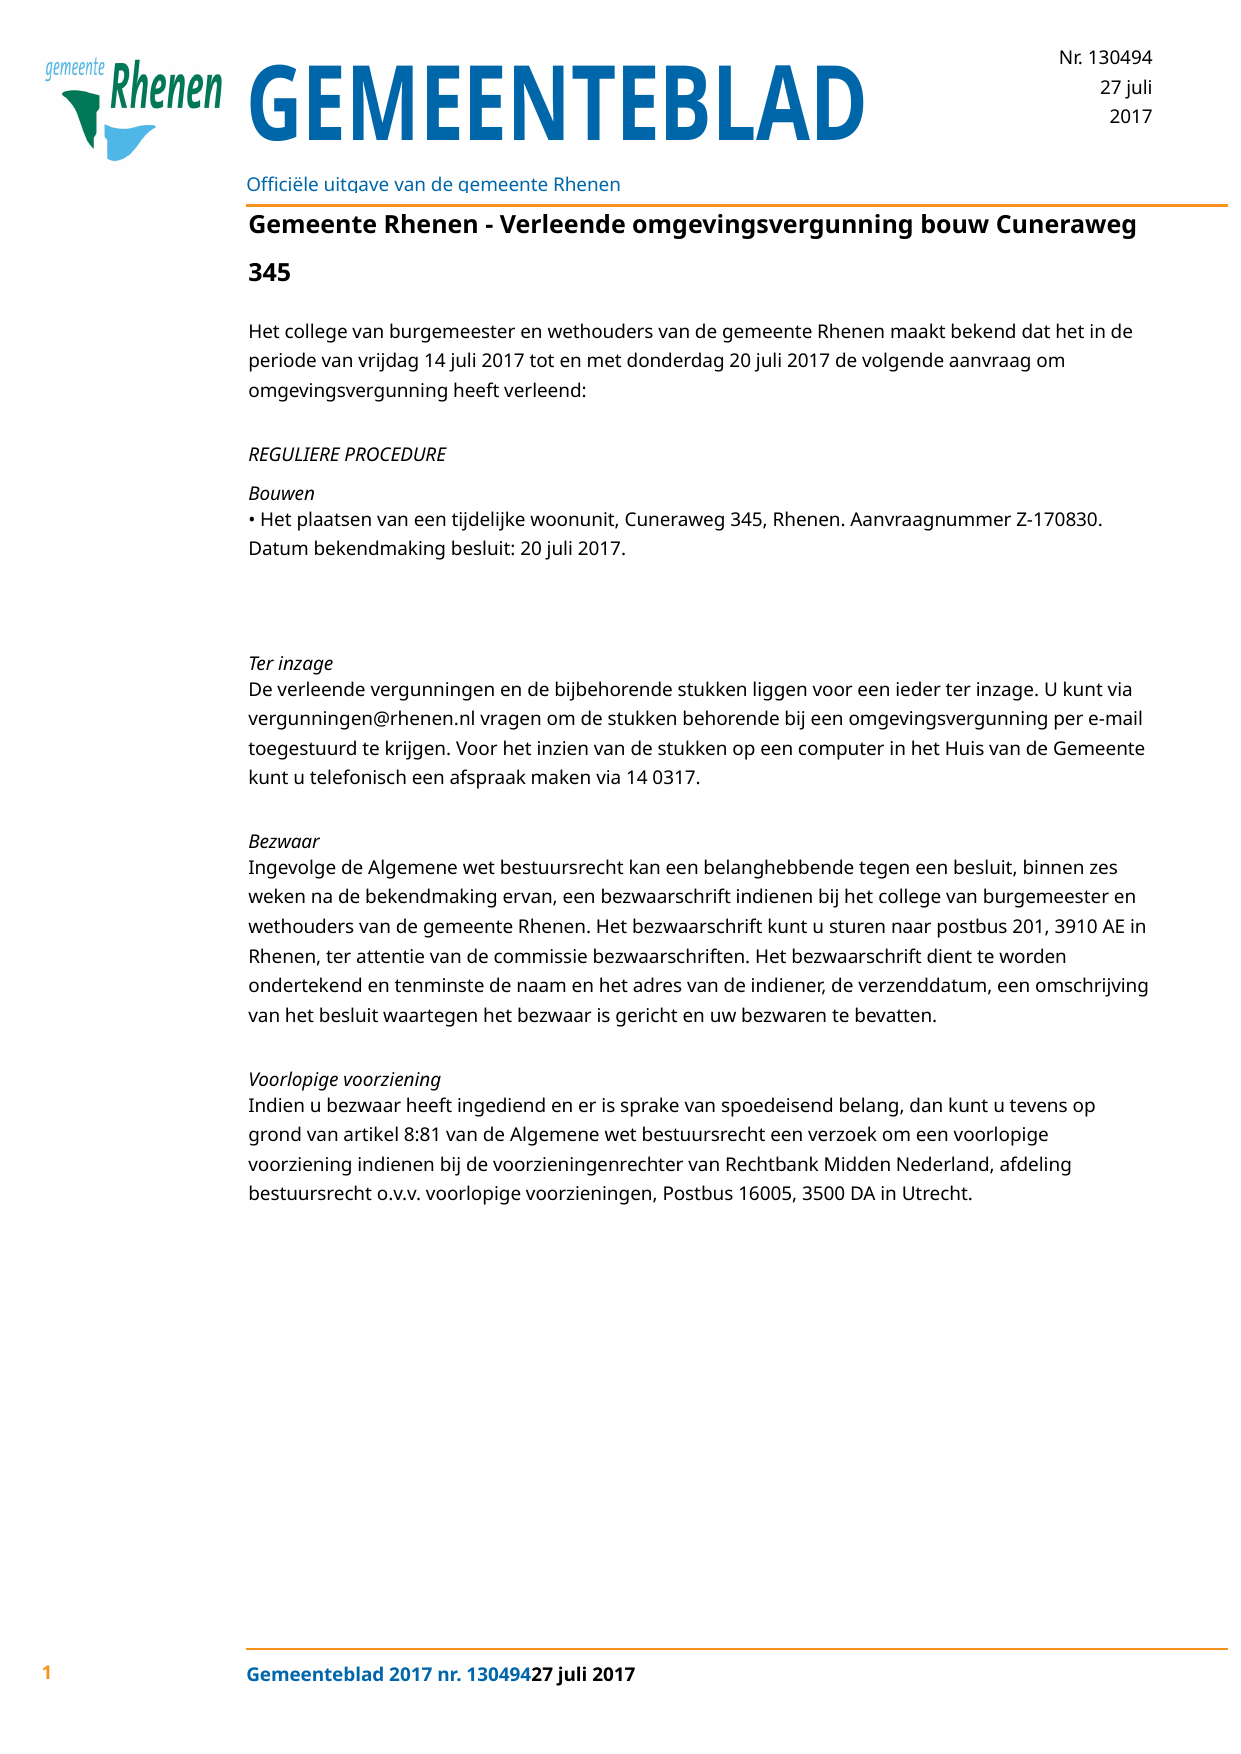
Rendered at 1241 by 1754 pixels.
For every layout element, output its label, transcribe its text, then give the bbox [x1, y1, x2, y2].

text Indien u bezwaar heeft ingediend en er is sprake van spoedeisend belang, dan kunt u tevens op grond van artikel 8:81 van de Algemene wet bestuursrecht een verzoek om een voorlopige voorziening indienen bij de voorzieningenrechter van Rechtbank Midden Nederland, afdeling bestuursrecht o.v.v. voorlopige voorzieningen, Postbus 16005, 3500 DA in Utrecht. [248, 1092, 1152, 1206]
text REGULIERE PROCEDURE [248, 441, 1152, 467]
text Het college van burgemeester en wethouders van de gemeente Rhenen maakt bekend dat het in de periode van vrijdag 14 juli 2017 tot en met donderdag 20 juli 2017 de volgende aanvraag om omgevingsvergunning heeft verleend: [248, 318, 1152, 403]
text Gemeente Rhenen - Verleende omgevingsvergunning bouw Cuneraweg 345 [248, 207, 1152, 288]
picture [41, 47, 231, 172]
text Bouwen [248, 480, 1152, 506]
text Bezwaar [248, 828, 1152, 854]
text De verleende vergunningen en de bijbehorende stukken liggen voor een ieder ter inzage. U kunt via vergunningen@rhenen.nl vragen om de stukken behorende bij een omgevingsvergunning per e-mail toegestuurd te krijgen. Voor het inzien van de stukken op een computer in het Huis van de Gemeente kunt u telefonisch een afspraak maken via 14 0317. [248, 676, 1152, 790]
text Voorlopige voorziening [248, 1066, 1152, 1092]
text Ingevolge de Algemene wet bestuursrecht kan een belanghebbende tegen een besluit, binnen zes weken na de bekendmaking ervan, een bezwaarschrift indienen bij het college van burgemeester en wethouders van de gemeente Rhenen. Het bezwaarschrift kunt u sturen naar postbus 201, 3910 AE in Rhenen, ter attentie van de commissie bezwaarschriften. Het bezwaarschrift dient te worden ondertekend en tenminste de naam en het adres van de indiener, de verzenddatum, een omschrijving van het besluit waartegen het bezwaar is gericht en uw bezwaren te bevatten. [248, 854, 1152, 1028]
text Ter inzage [248, 650, 1152, 676]
text • Het plaatsen van een tijdelijke woonunit, Cuneraweg 345, Rhenen. Aanvraagnummer Z-170830. Datum bekendmaking besluit: 20 juli 2017. [248, 506, 1152, 561]
